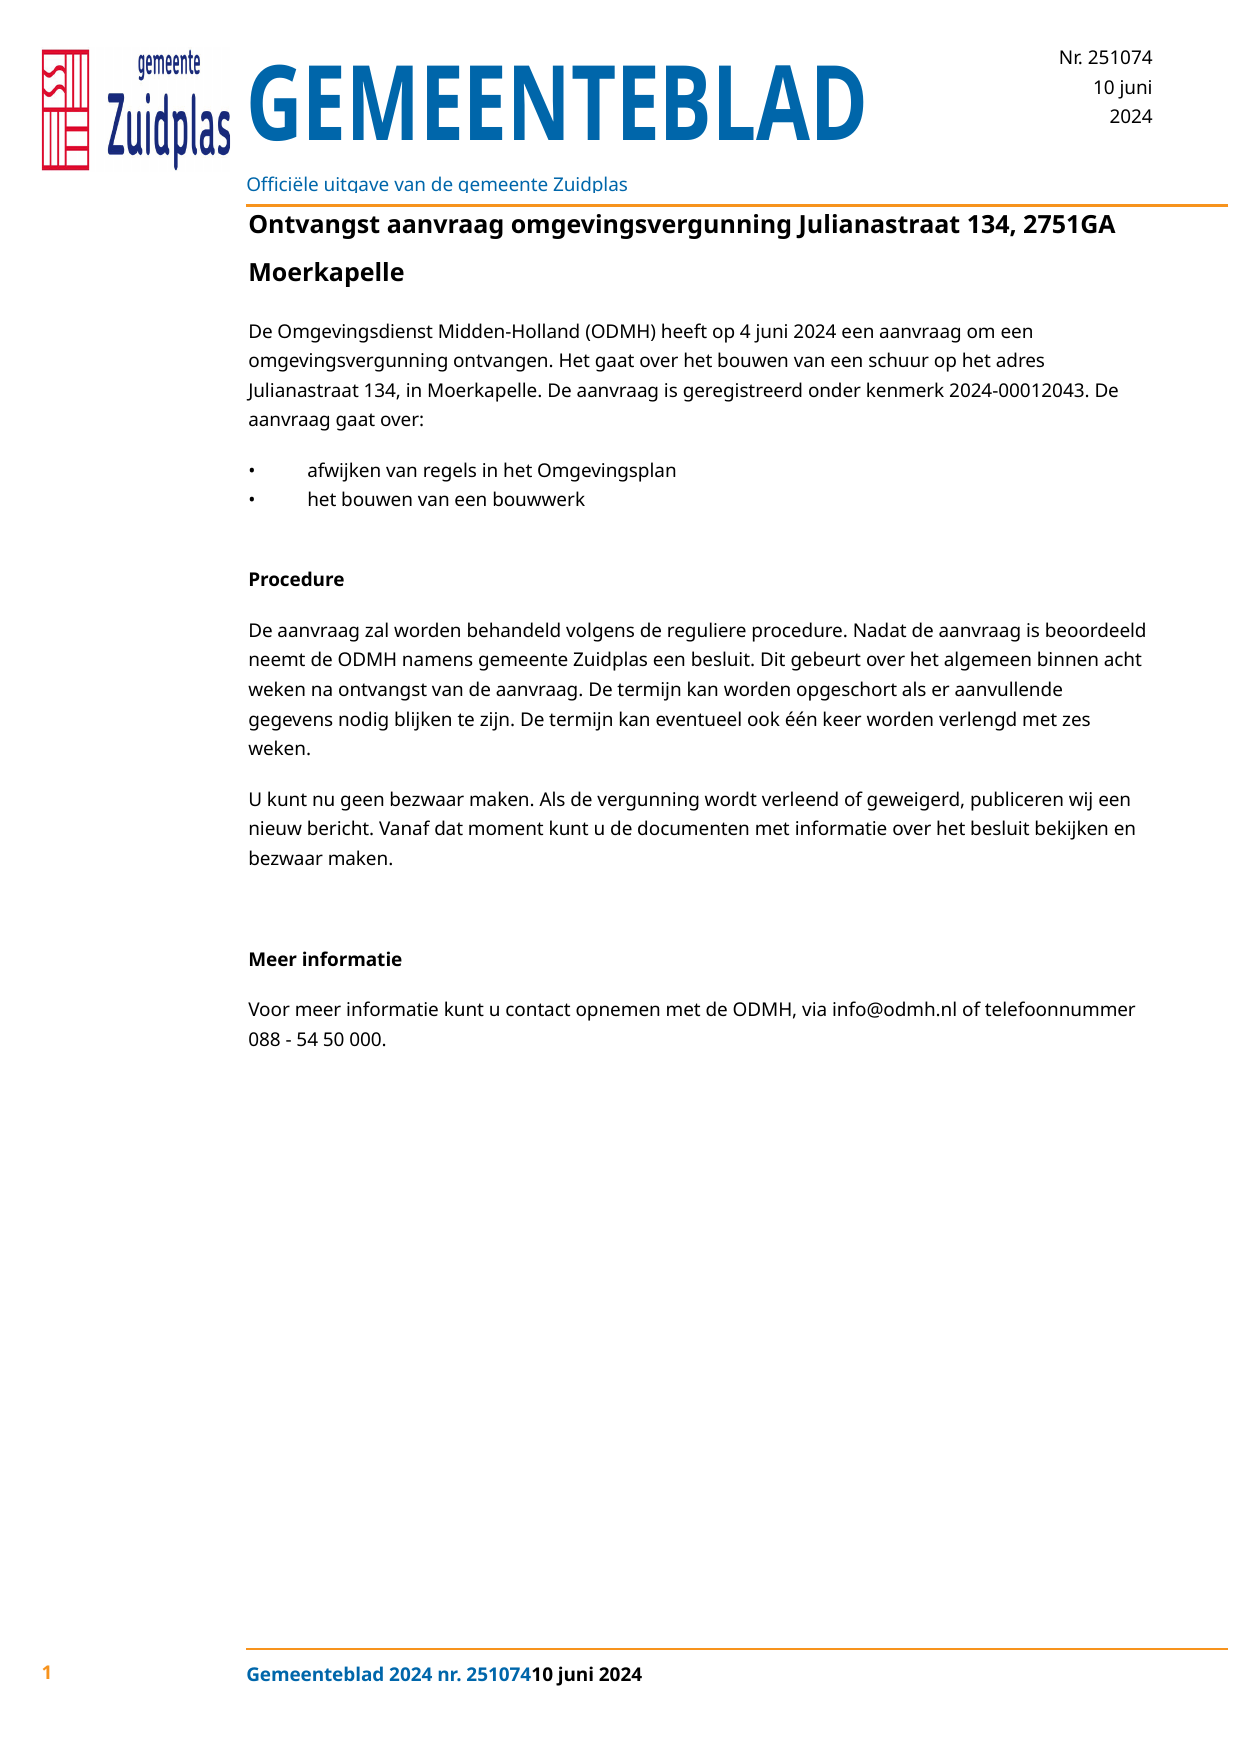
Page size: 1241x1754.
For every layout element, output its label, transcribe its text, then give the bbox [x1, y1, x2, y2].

text Procedure [248, 567, 1152, 592]
list afwijken van regels in het Omgevingsplan [248, 457, 1152, 483]
text U kunt nu geen bezwaar maken. Als de vergunning wordt verleend of geweigerd, publiceren wij een nieuw bericht. Vanaf dat moment kunt u de documenten met informatie over het besluit bekijken en bezwaar maken. [248, 786, 1152, 871]
picture [41, 47, 231, 172]
text Voor meer informatie kunt u contact opnemen met de ODMH, via info@odmh.nl of telefoonnummer 088 - 54 50 000. [248, 996, 1152, 1052]
text Ontvangst aanvraag omgevingsvergunning Julianastraat 134, 2751GA Moerkapelle [248, 207, 1152, 288]
text Meer informatie [248, 946, 1152, 972]
text De Omgevingsdienst Midden-Holland (ODMH) heeft op 4 juni 2024 een aanvraag om een omgevingsvergunning ontvangen. Het gaat over het bouwen van een schuur op het adres Julianastraat 134, in Moerkapelle. De aanvraag is geregistreerd onder kenmerk 2024-00012043. De aanvraag gaat over: [248, 318, 1152, 432]
text De aanvraag zal worden behandeld volgens de reguliere procedure. Nadat de aanvraag is beoordeeld neemt de ODMH namens gemeente Zuidplas een besluit. Dit gebeurt over het algemeen binnen acht weken na ontvangst van de aanvraag. De termijn kan worden opgeschort als er aanvullende gegevens nodig blijken te zijn. De termijn kan eventueel ook één keer worden verlengd met zes weken. [248, 617, 1152, 761]
list het bouwen van een bouwwerk [248, 487, 1152, 512]
